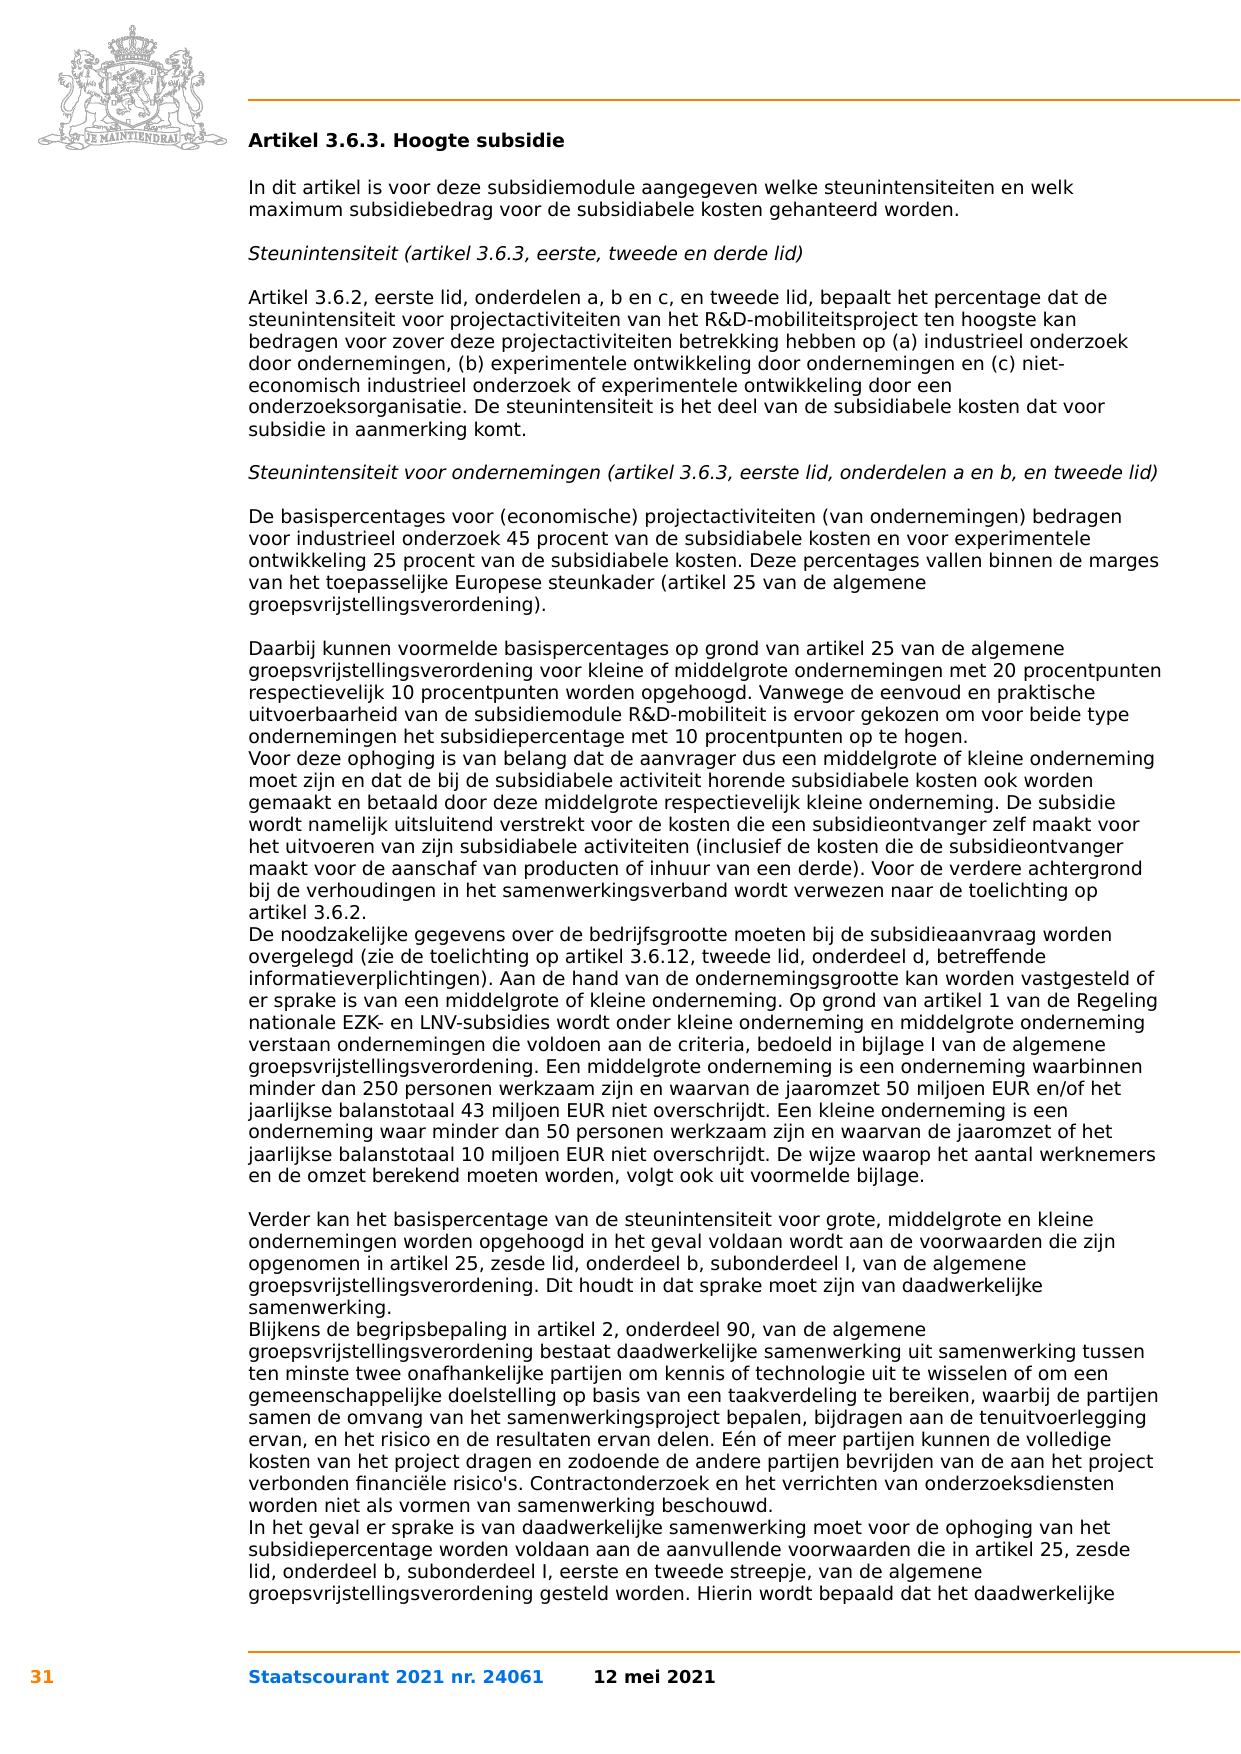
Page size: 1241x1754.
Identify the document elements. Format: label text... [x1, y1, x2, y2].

text Daarbij kunnen voormelde basispercentages op grond van artikel 25 van de algemene groepsvrijstellingsverordening voor kleine of middelgrote ondernemingen met 20 procentpunten respectievelijk 10 procentpunten worden opgehoogd. Vanwege de eenvoud en praktische uitvoerbaarheid van de subsidiemodule R&D-mobiliteit is ervoor gekozen om voor beide type ondernemingen het subsidiepercentage met 10 procentpunten op te hogen. [248, 638, 1163, 748]
picture [38, 25, 227, 150]
text In dit artikel is voor deze subsidiemodule aangegeven welke steunintensiteiten en welk maximum subsidiebedrag voor de subsidiabele kosten gehanteerd worden. [248, 177, 1163, 221]
text Blijkens de begripsbepaling in artikel 2, onderdeel 90, van de algemene groepsvrijstellingsverordening bestaat daadwerkelijke samenwerking uit samenwerking tussen ten minste twee onafhankelijke partijen om kennis of technologie uit te wisselen of om een gemeenschappelijke doelstelling op basis van een taakverdeling te bereiken, waarbij de partijen samen de omvang van het samenwerkingsproject bepalen, bijdragen aan de tenuitvoerlegging ervan, en het risico en de resultaten ervan delen. Eén of meer partijen kunnen de volledige kosten van het project dragen en zodoende de andere partijen bevrijden van de aan het project verbonden financiële risico's. Contractonderzoek en het verrichten van onderzoeksdiensten worden niet als vormen van samenwerking beschouwd. [248, 1319, 1163, 1517]
text In het geval er sprake is van daadwerkelijke samenwerking moet voor de ophoging van het subsidiepercentage worden voldaan aan de aanvullende voorwaarden die in artikel 25, zesde lid, onderdeel b, subonderdeel I, eerste en tweede streepje, van de algemene groepsvrijstellingsverordening gesteld worden. Hierin wordt bepaald dat het daadwerkelijke [248, 1517, 1163, 1605]
text Artikel 3.6.2, eerste lid, onderdelen a, b en c, en tweede lid, bepaalt het percentage dat de steunintensiteit voor projectactiviteiten van het R&D-mobiliteitsproject ten hoogste kan bedragen voor zover deze projectactiviteiten betrekking hebben op (a) industrieel onderzoek door ondernemingen, (b) experimentele ontwikkeling door ondernemingen en (c) niet-economisch industrieel onderzoek of experimentele ontwikkeling door een onderzoeksorganisatie. De steunintensiteit is het deel van de subsidiabele kosten dat voor subsidie in aanmerking komt. [248, 287, 1163, 440]
subtitle Steunintensiteit voor ondernemingen (artikel 3.6.3, eerste lid, onderdelen a en b, en tweede lid) [248, 462, 1163, 484]
text Verder kan het basispercentage van de steunintensiteit voor grote, middelgrote en kleine ondernemingen worden opgehoogd in het geval voldaan wordt aan de voorwaarden die zijn opgenomen in artikel 25, zesde lid, onderdeel b, subonderdeel I, van de algemene groepsvrijstellingsverordening. Dit houdt in dat sprake moet zijn van daadwerkelijke samenwerking. [248, 1209, 1163, 1319]
text Voor deze ophoging is van belang dat de aanvrager dus een middelgrote of kleine onderneming moet zijn en dat de bij de subsidiabele activiteit horende subsidiabele kosten ook worden gemaakt en betaald door deze middelgrote respectievelijk kleine onderneming. De subsidie wordt namelijk uitsluitend verstrekt voor de kosten die een subsidieontvanger zelf maakt voor het uitvoeren van zijn subsidiabele activiteiten (inclusief de kosten die de subsidieontvanger maakt voor de aanschaf van producten of inhuur van een derde). Voor de verdere achtergrond bij de verhoudingen in het samenwerkingsverband wordt verwezen naar de toelichting op artikel 3.6.2. [248, 748, 1163, 924]
subtitle Artikel 3.6.3. Hoogte subsidie [248, 130, 1163, 152]
text De basispercentages voor (economische) projectactiviteiten (van ondernemingen) bedragen voor industrieel onderzoek 45 procent van de subsidiabele kosten en voor experimentele ontwikkeling 25 procent van de subsidiabele kosten. Deze percentages vallen binnen de marges van het toepasselijke Europese steunkader (artikel 25 van de algemene groepsvrijstellingsverordening). [248, 506, 1163, 616]
subtitle Steunintensiteit (artikel 3.6.3, eerste, tweede en derde lid) [248, 243, 1163, 265]
text De noodzakelijke gegevens over de bedrijfsgrootte moeten bij de subsidieaanvraag worden overgelegd (zie de toelichting op artikel 3.6.12, tweede lid, onderdeel d, betreffende informatieverplichtingen). Aan de hand van de ondernemingsgrootte kan worden vastgesteld of er sprake is van een middelgrote of kleine onderneming. Op grond van artikel 1 van de Regeling nationale EZK- en LNV-subsidies wordt onder kleine onderneming en middelgrote onderneming verstaan ondernemingen die voldoen aan de criteria, bedoeld in bijlage I van de algemene groepsvrijstellingsverordening. Een middelgrote onderneming is een onderneming waarbinnen minder dan 250 personen werkzaam zijn en waarvan de jaaromzet 50 miljoen EUR en/of het jaarlijkse balanstotaal 43 miljoen EUR niet overschrijdt. Een kleine onderneming is een onderneming waar minder dan 50 personen werkzaam zijn en waarvan de jaaromzet of het jaarlijkse balanstotaal 10 miljoen EUR niet overschrijdt. De wijze waarop het aantal werknemers en de omzet berekend moeten worden, volgt ook uit voormelde bijlage. [248, 924, 1163, 1187]
